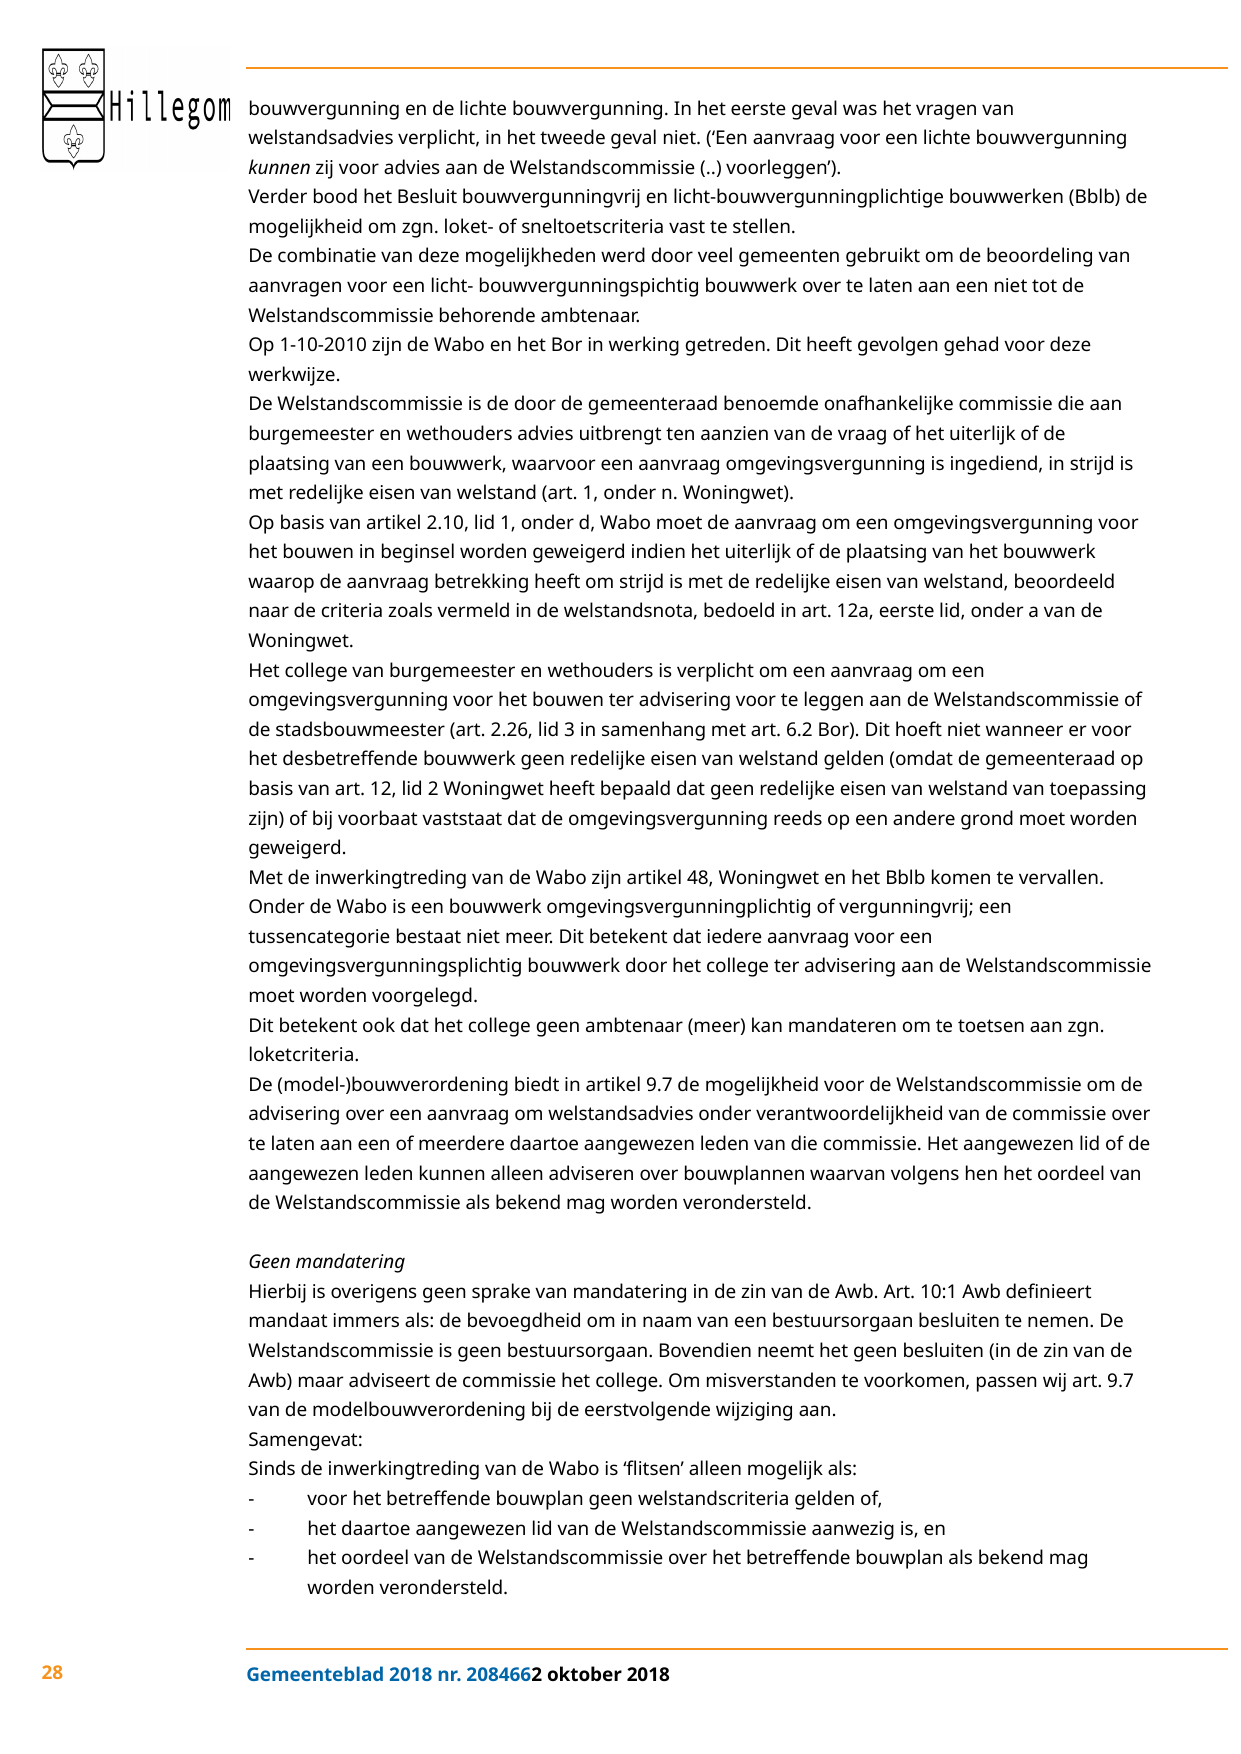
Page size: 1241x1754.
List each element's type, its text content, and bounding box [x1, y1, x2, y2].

text Samengevat: [248, 1426, 1152, 1452]
text Verder bood het Besluit bouwvergunningvrij en licht-bouwvergunningplichtige bouwwerken (Bblb) de mogelijkheid om zgn. loket- of sneltoetscriteria vast te stellen. [248, 183, 1152, 239]
text De combinatie van deze mogelijkheden werd door veel gemeenten gebruikt om de beoordeling van aanvragen voor een licht- bouwvergunningspichtig bouwwerk over te laten aan een niet tot de Welstandscommissie behorende ambtenaar. [248, 243, 1152, 328]
text bouwvergunning en de lichte bouwvergunning. In het eerste geval was het vragen van welstandsadvies verplicht, in het tweede geval niet. (‘Een aanvraag voor een lichte bouwvergunning kunnen zij voor advies aan de Welstandscommissie (..) voorleggen’). [248, 95, 1152, 180]
text Met de inwerkingtreding van de Wabo zijn artikel 48, Woningwet en het Bblb komen te vervallen. Onder de Wabo is een bouwwerk omgevingsvergunningplichtig of vergunningvrij; een tussencategorie bestaat niet meer. Dit betekent dat iedere aanvraag voor een omgevingsvergunningsplichtig bouwwerk door het college ter advisering aan de Welstandscommissie moet worden voorgelegd. [248, 864, 1152, 1008]
list het daartoe aangewezen lid van de Welstandscommissie aanwezig is, en [248, 1515, 1152, 1541]
picture [41, 47, 231, 172]
text De Welstandscommissie is de door de gemeenteraad benoemde onafhankelijke commissie die aan burgemeester en wethouders advies uitbrengt ten aanzien van de vraag of het uiterlijk of de plaatsing van een bouwwerk, waarvoor een aanvraag omgevingsvergunning is ingediend, in strijd is met redelijke eisen van welstand (art. 1, onder n. Woningwet). [248, 391, 1152, 505]
text Op basis van artikel 2.10, lid 1, onder d, Wabo moet de aanvraag om een omgevingsvergunning voor het bouwen in beginsel worden geweigerd indien het uiterlijk of de plaatsing van het bouwwerk waarop de aanvraag betrekking heeft om strijd is met de redelijke eisen van welstand, beoordeeld naar de criteria zoals vermeld in de welstandsnota, bedoeld in art. 12a, eerste lid, onder a van de Woningwet. [248, 509, 1152, 653]
text Geen mandatering [248, 1248, 1152, 1274]
list het oordeel van de Welstandscommissie over het betreffende bouwplan als bekend mag worden verondersteld. [248, 1544, 1152, 1600]
text Op 1-10-2010 zijn de Wabo en het Bor in werking getreden. Dit heeft gevolgen gehad voor deze werkwijze. [248, 331, 1152, 387]
text Hierbij is overigens geen sprake van mandatering in de zin van de Awb. Art. 10:1 Awb definieert mandaat immers als: de bevoegdheid om in naam van een bestuursorgaan besluiten te nemen. De Welstandscommissie is geen bestuursorgaan. Bovendien neemt het geen besluiten (in de zin van de Awb) maar adviseert de commissie het college. Om misverstanden te voorkomen, passen wij art. 9.7 van de modelbouwverordening bij de eerstvolgende wijziging aan. [248, 1278, 1152, 1422]
list voor het betreffende bouwplan geen welstandscriteria gelden of, [248, 1485, 1152, 1511]
text De (model-)bouwverordening biedt in artikel 9.7 de mogelijkheid voor de Welstandscommissie om de advisering over een aanvraag om welstandsadvies onder verantwoordelijkheid van de commissie over te laten aan een of meerdere daartoe aangewezen leden van die commissie. Het aangewezen lid of de aangewezen leden kunnen alleen adviseren over bouwplannen waarvan volgens hen het oordeel van de Welstandscommissie als bekend mag worden verondersteld. [248, 1071, 1152, 1215]
text Het college van burgemeester en wethouders is verplicht om een aanvraag om een omgevingsvergunning voor het bouwen ter advisering voor te leggen aan de Welstandscommissie of de stadsbouwmeester (art. 2.26, lid 3 in samenhang met art. 6.2 Bor). Dit hoeft niet wanneer er voor het desbetreffende bouwwerk geen redelijke eisen van welstand gelden (omdat de gemeenteraad op basis van art. 12, lid 2 Woningwet heeft bepaald dat geen redelijke eisen van welstand van toepassing zijn) of bij voorbaat vaststaat dat de omgevingsvergunning reeds op een andere grond moet worden geweigerd. [248, 657, 1152, 860]
text Sinds de inwerkingtreding van de Wabo is ‘flitsen’ alleen mogelijk als: [248, 1456, 1152, 1481]
text Dit betekent ook dat het college geen ambtenaar (meer) kan mandateren om te toetsen aan zgn. loketcriteria. [248, 1012, 1152, 1067]
